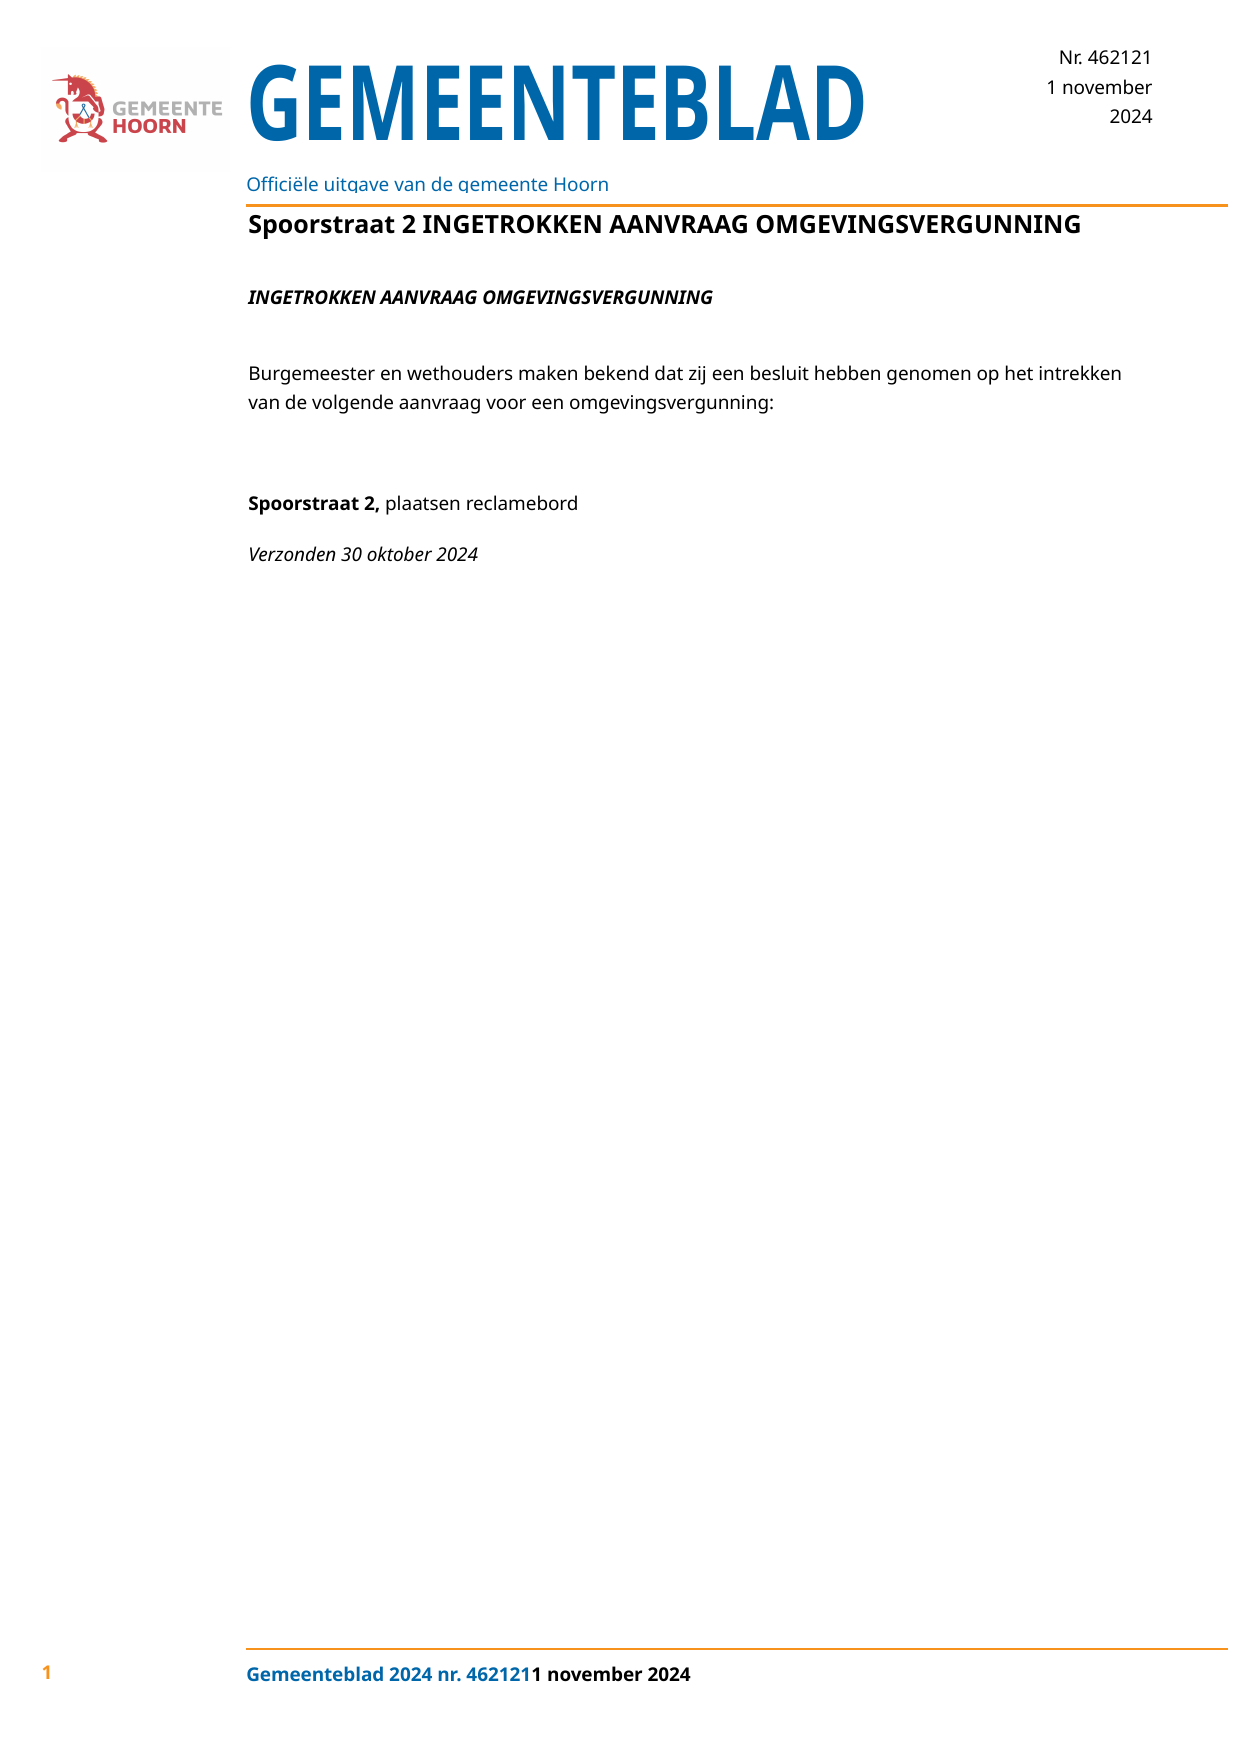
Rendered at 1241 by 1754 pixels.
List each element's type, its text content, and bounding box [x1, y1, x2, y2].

text Spoorstraat 2 INGETROKKEN AANVRAAG OMGEVINGSVERGUNNING [248, 207, 1152, 241]
text Verzonden 30 oktober 2024 [248, 541, 1152, 567]
text INGETROKKEN AANVRAAG OMGEVINGSVERGUNNING [248, 284, 1152, 309]
text Spoorstraat 2, plaatsen reclamebord [248, 490, 1152, 516]
text Burgemeester en wethouders maken bekend dat zij een besluit hebben genomen op het intrekken van de volgende aanvraag voor een omgevingsvergunning: [248, 360, 1152, 415]
picture [41, 47, 231, 172]
